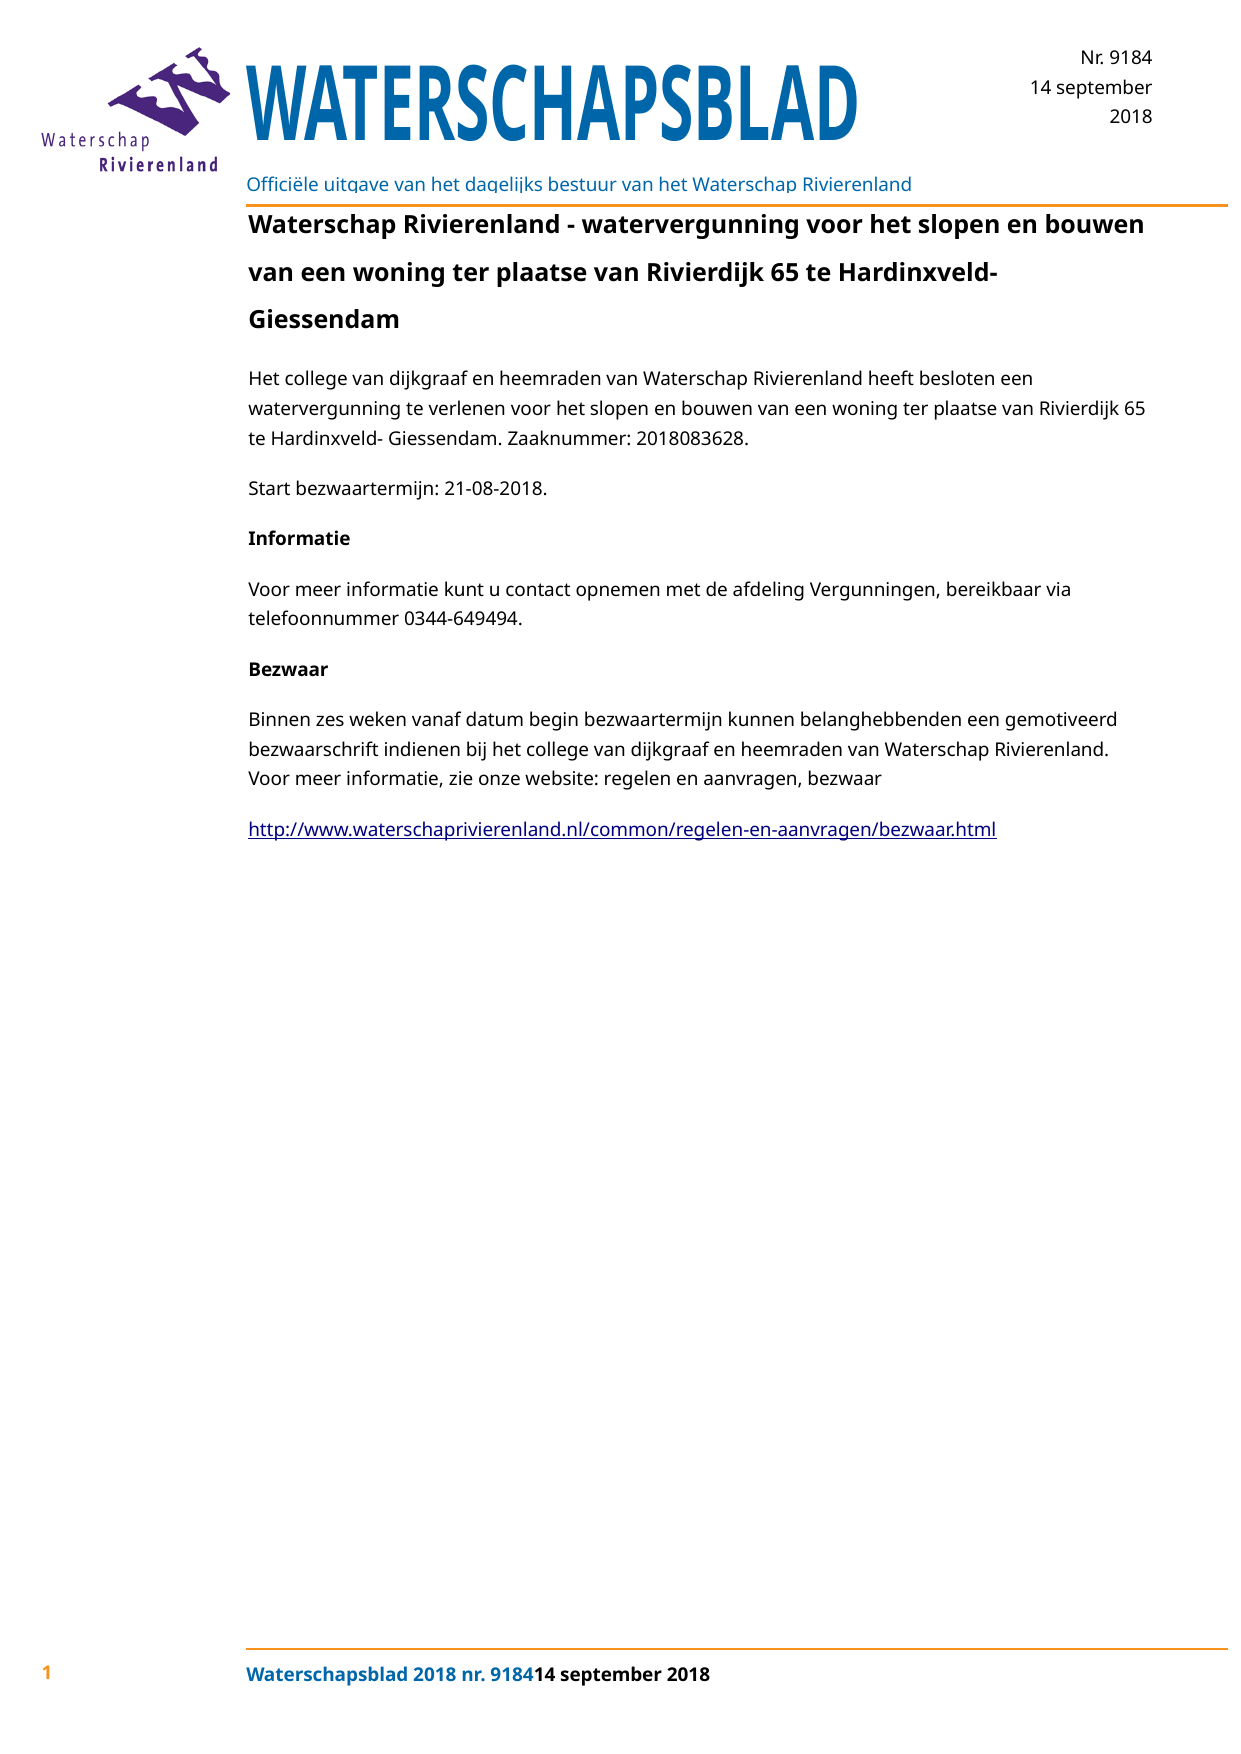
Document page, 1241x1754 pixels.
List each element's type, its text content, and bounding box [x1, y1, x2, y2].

text Het college van dijkgraaf en heemraden van Waterschap Rivierenland heeft besloten een watervergunning te verlenen voor het slopen en bouwen van een woning ter plaatse van Rivierdijk 65 te Hardinxveld- Giessendam. Zaaknummer: 2018083628. [248, 366, 1152, 450]
text Start bezwaartermijn: 21-08-2018. [248, 475, 1152, 501]
text Voor meer informatie kunt u contact opnemen met de afdeling Vergunningen, bereikbaar via telefoonnummer 0344-649494. [248, 576, 1152, 631]
text Bezwaar [248, 656, 1152, 682]
text Waterschap Rivierenland - watervergunning voor het slopen en bouwen van een woning ter plaatse van Rivierdijk 65 te Hardinxveld- Giessendam [248, 207, 1152, 336]
text Informatie [248, 526, 1152, 551]
picture [41, 47, 231, 172]
text Binnen zes weken vanaf datum begin bezwaartermijn kunnen belanghebbenden een gemotiveerd bezwaarschrift indienen bij het college van dijkgraaf en heemraden van Waterschap Rivierenland. Voor meer informatie, zie onze website: regelen en aanvragen, bezwaar [248, 706, 1152, 791]
text http://www.waterschaprivierenland.nl/common/regelen-en-aanvragen/bezwaar.html [248, 816, 1152, 842]
